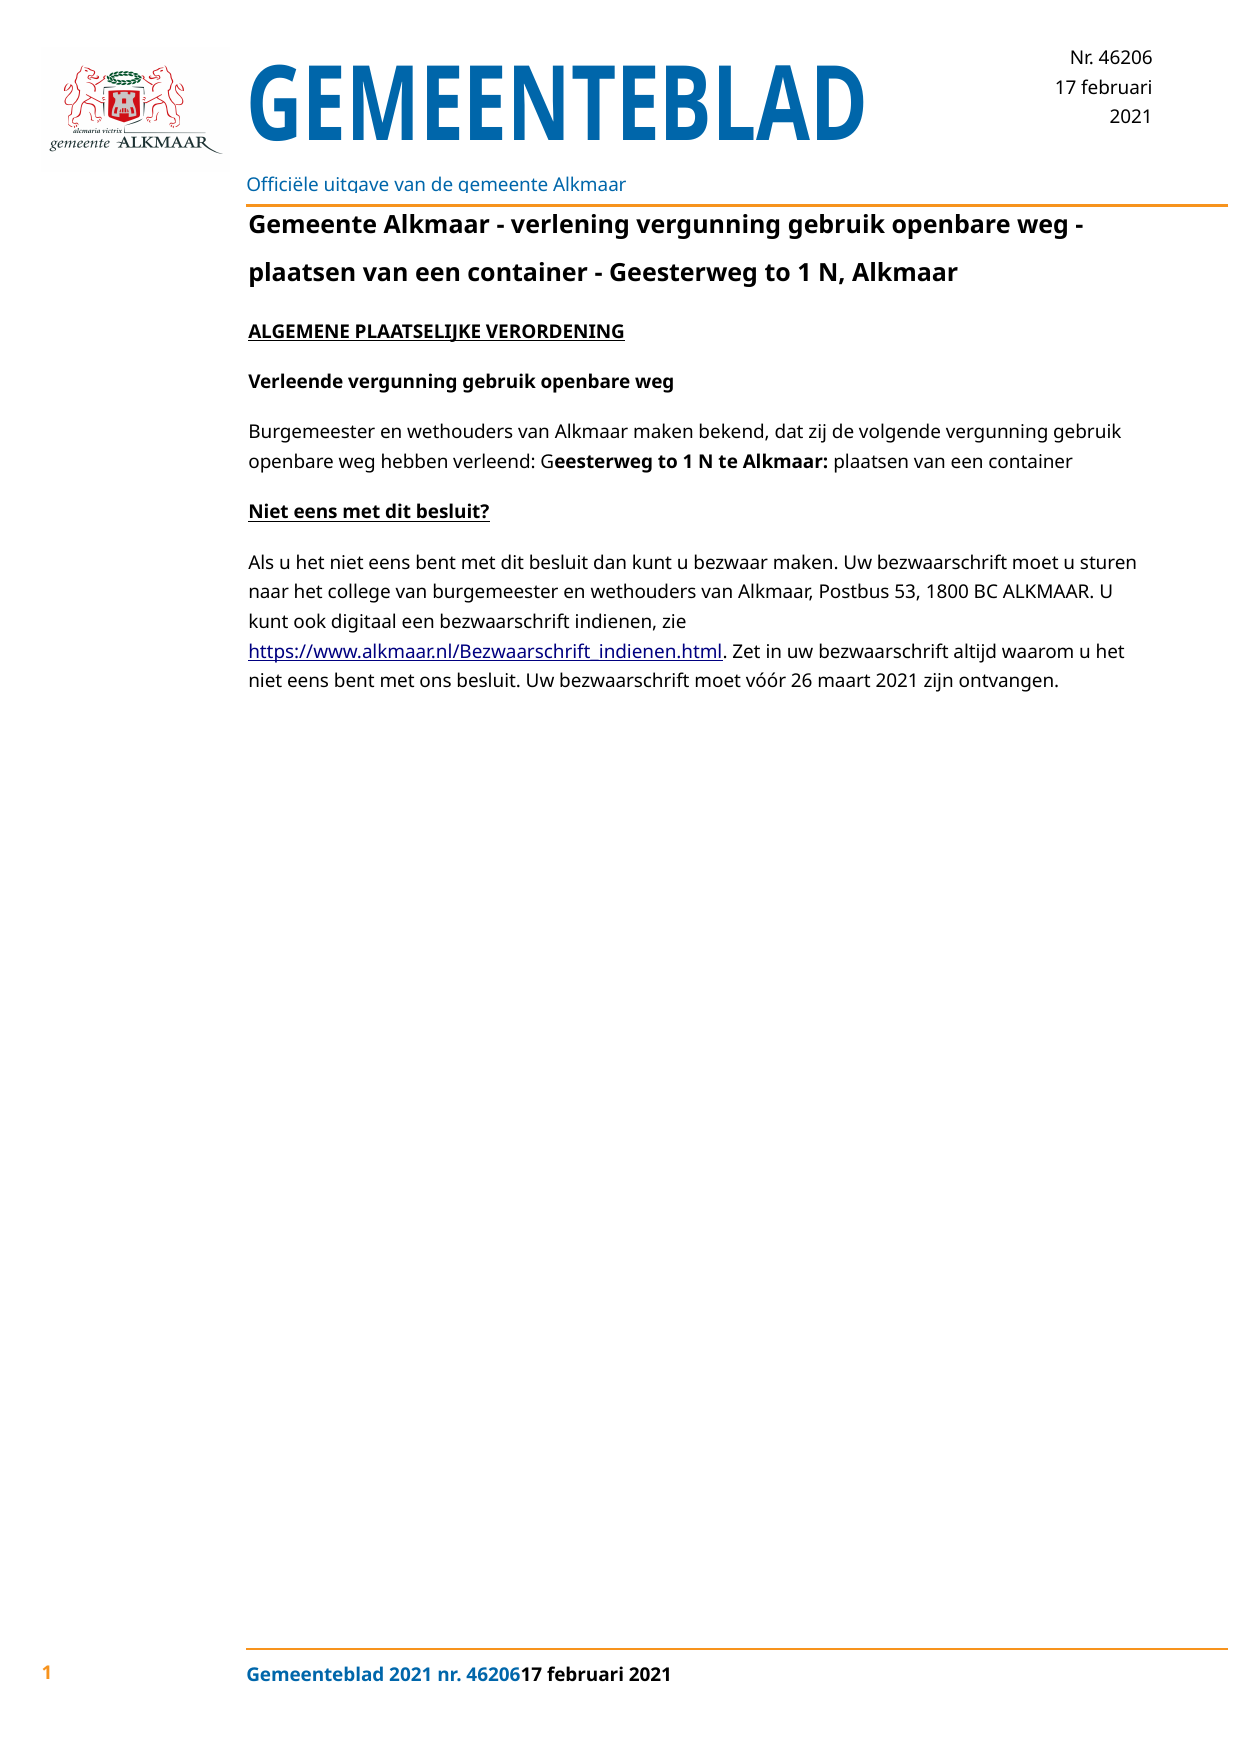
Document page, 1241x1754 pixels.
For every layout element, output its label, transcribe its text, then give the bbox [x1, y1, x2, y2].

text ALGEMENE PLAATSELIJKE VERORDENING [248, 318, 1152, 344]
text Verleende vergunning gebruik openbare weg [248, 368, 1152, 394]
picture [41, 47, 231, 172]
text Niet eens met dit besluit? [248, 499, 1152, 524]
text Burgemeester en wethouders van Alkmaar maken bekend, dat zij de volgende vergunning gebruik openbare weg hebben verleend: Geesterweg to 1 N te Alkmaar: plaatsen van een container [248, 419, 1152, 474]
text Als u het niet eens bent met dit besluit dan kunt u bezwaar maken. Uw bezwaarschrift moet u sturen naar het college van burgemeester en wethouders van Alkmaar, Postbus 53, 1800 BC ALKMAAR. U kunt ook digitaal een bezwaarschrift indienen, zie https://www.alkmaar.nl/Bezwaarschrift_indienen.html. Zet in uw bezwaarschrift altijd waarom u het niet eens bent met ons besluit. Uw bezwaarschrift moet vóór 26 maart 2021 zijn ontvangen. [248, 549, 1152, 693]
text Gemeente Alkmaar - verlening vergunning gebruik openbare weg - plaatsen van een container - Geesterweg to 1 N, Alkmaar [248, 207, 1152, 288]
